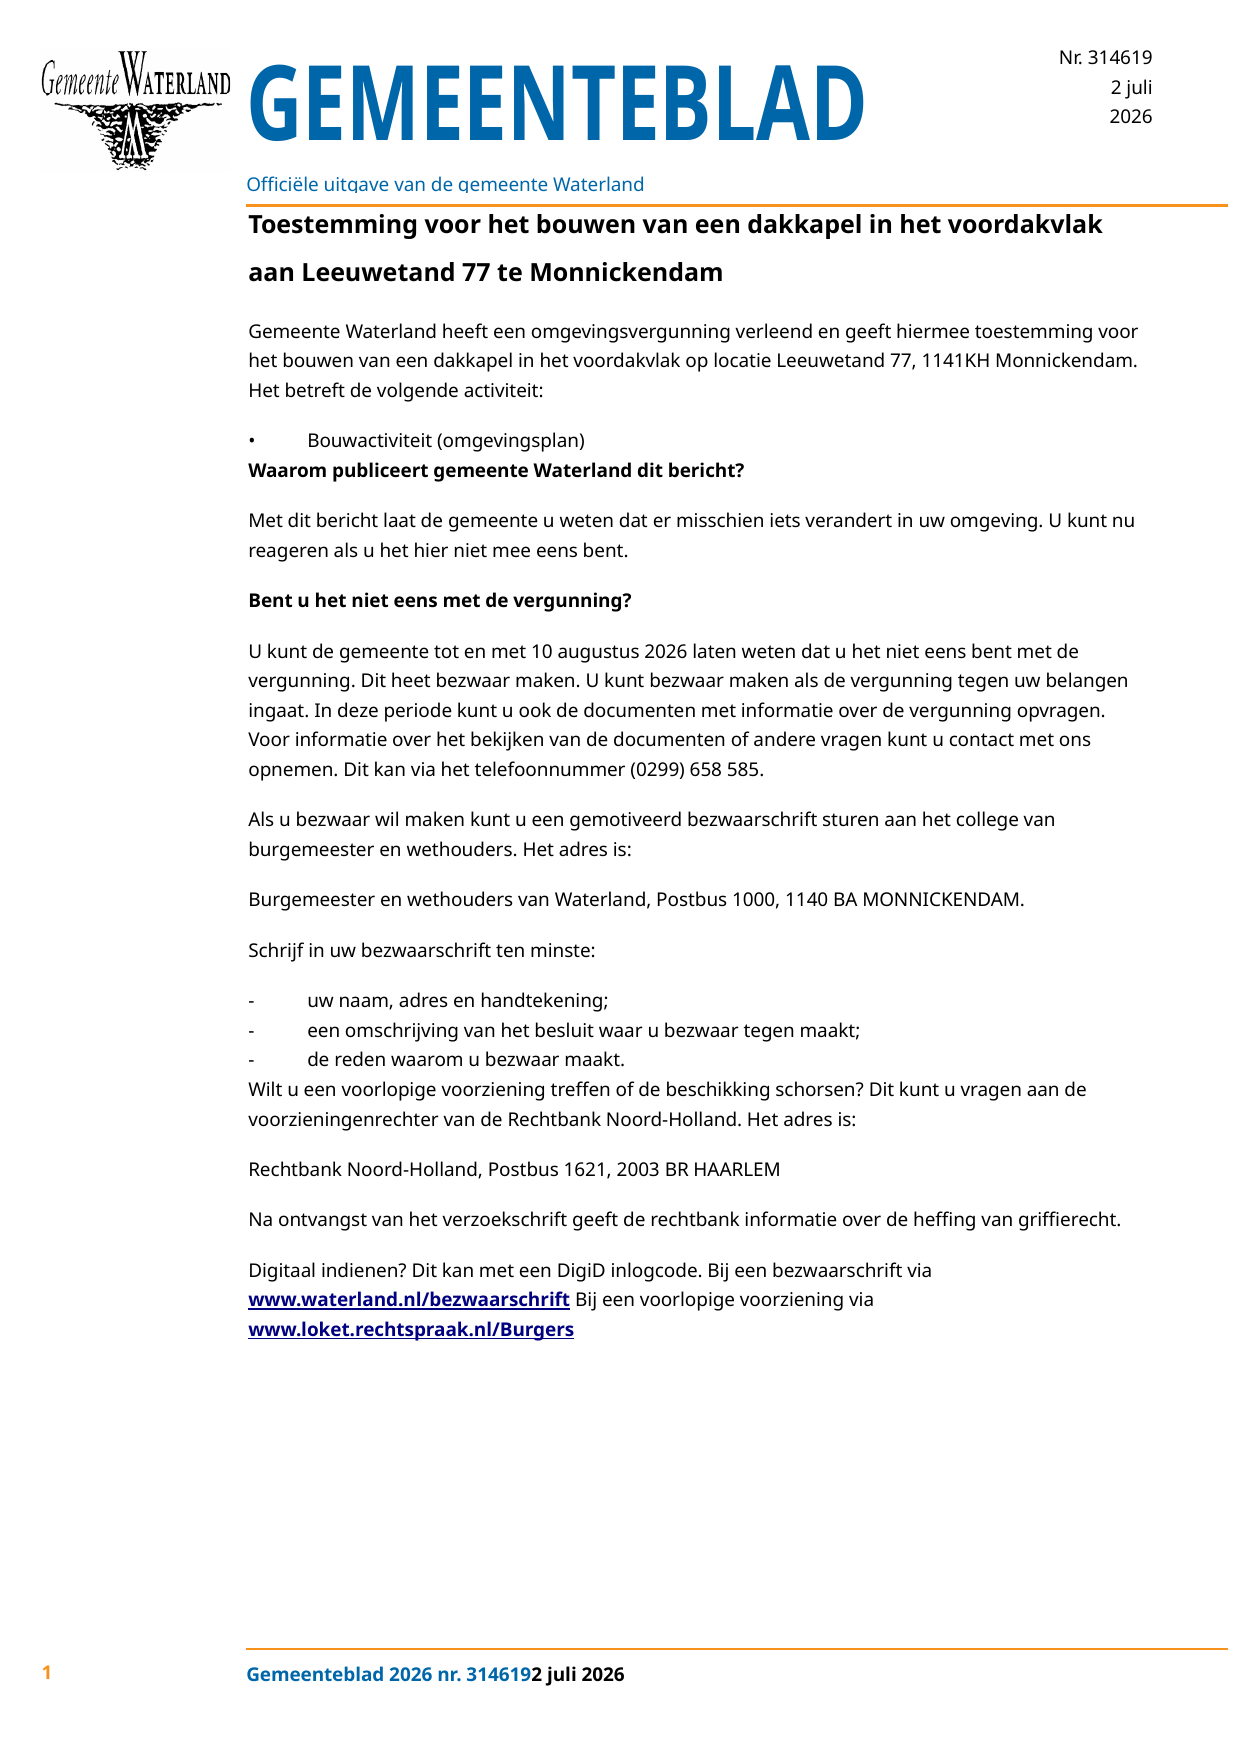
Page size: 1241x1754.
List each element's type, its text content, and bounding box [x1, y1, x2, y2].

text Na ontvangst van het verzoekschrift geeft de rechtbank informatie over de heffing van griffierecht. [248, 1207, 1152, 1232]
text Digitaal indienen? Dit kan met een DigiD inlogcode. Bij een bezwaarschrift via www.waterland.nl/bezwaarschrift Bij een voorlopige voorziening via www.loket.rechtspraak.nl/Burgers [248, 1257, 1152, 1342]
picture [41, 47, 231, 172]
text Als u bezwaar wil maken kunt u een gemotiveerd bezwaarschrift sturen aan het college van burgemeester en wethouders. Het adres is: [248, 807, 1152, 862]
text Wilt u een voorlopige voorziening treffen of de beschikking schorsen? Dit kunt u vragen aan de voorzieningenrechter van de Rechtbank Noord-Holland. Het adres is: [248, 1076, 1152, 1132]
text U kunt de gemeente tot en met 10 augustus 2026 laten weten dat u het niet eens bent met de vergunning. Dit heet bezwaar maken. U kunt bezwaar maken als de vergunning tegen uw belangen ingaat. In deze periode kunt u ook de documenten met informatie over de vergunning opvragen. Voor informatie over het bekijken van de documenten of andere vragen kunt u contact met ons opnemen. Dit kan via het telefoonnummer (0299) 658 585. [248, 638, 1152, 782]
text Met dit bericht laat de gemeente u weten dat er misschien iets verandert in uw omgeving. U kunt nu reageren als u het hier niet mee eens bent. [248, 507, 1152, 563]
text Rechtbank Noord-Holland, Postbus 1621, 2003 BR HAARLEM [248, 1156, 1152, 1182]
list uw naam, adres en handtekening; [248, 987, 1152, 1013]
text Bent u het niet eens met de vergunning? [248, 587, 1152, 613]
text Toestemming voor het bouwen van een dakkapel in het voordakvlak aan Leeuwetand 77 te Monnickendam [248, 207, 1152, 288]
text Waarom publiceert gemeente Waterland dit bericht? [248, 457, 1152, 483]
list Bouwactiviteit (omgevingsplan) [248, 427, 1152, 453]
text Gemeente Waterland heeft een omgevingsvergunning verleend en geeft hiermee toestemming voor het bouwen van een dakkapel in het voordakvlak op locatie Leeuwetand 77, 1141KH Monnickendam. Het betreft de volgende activiteit: [248, 318, 1152, 403]
list een omschrijving van het besluit waar u bezwaar tegen maakt; [248, 1017, 1152, 1043]
text Schrijf in uw bezwaarschrift ten minste: [248, 937, 1152, 963]
text Burgemeester en wethouders van Waterland, Postbus 1000, 1140 BA MONNICKENDAM. [248, 887, 1152, 912]
list de reden waarom u bezwaar maakt. [248, 1047, 1152, 1072]
